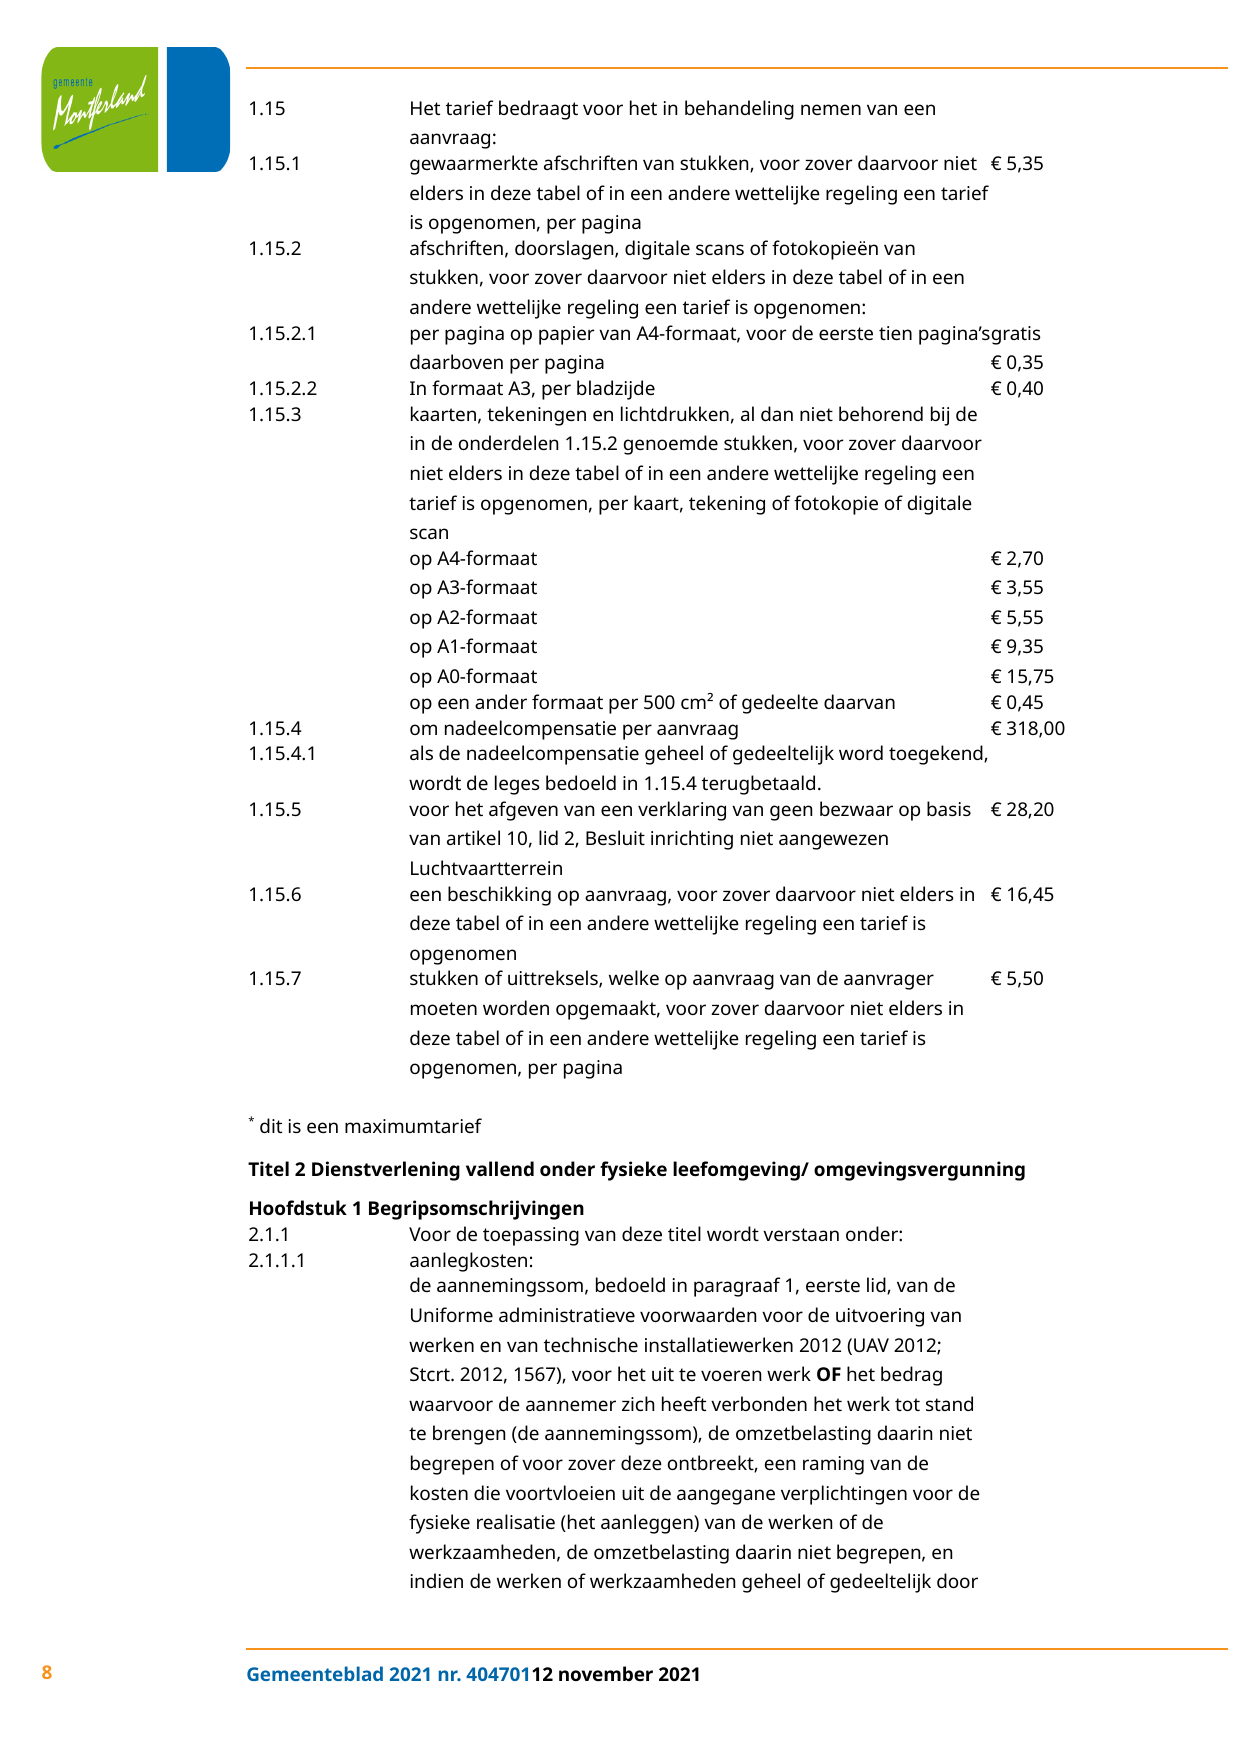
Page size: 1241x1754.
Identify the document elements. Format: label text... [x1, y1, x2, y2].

table_cell op A4-formaat op A3-formaat op A2-formaat op A1-formaat op A0-formaat [409, 545, 991, 689]
table_cell 1.15.4 [248, 715, 409, 741]
table_header [991, 1221, 1152, 1247]
table_cell [991, 1273, 1152, 1594]
table_header Het tarief bedraagt voor het in behandeling nemen van een aanvraag: [409, 95, 991, 150]
table_cell de aannemingssom, bedoeld in paragraaf 1, eerste lid, van de Uniforme administratieve voorwaarden voor de uitvoering van werken en van technische installatiewerken 2012 (UAV 2012; Stcrt. 2012, 1567), voor het uit te voeren werk OF het bedrag waarvoor de aannemer zich heeft verbonden het werk tot stand te brengen (de aannemingssom), de omzetbelasting daarin niet begrepen of voor zover deze ontbreekt, een raming van de kosten die voortvloeien uit de aangegane verplichtingen voor de fysieke realisatie (het aanleggen) van de werken of de werkzaamheden, de omzetbelasting daarin niet begrepen, en indien de werken of werkzaamheden geheel of gedeeltelijk door [409, 1273, 991, 1594]
table_header [991, 95, 1152, 150]
text Titel 2 Dienstverlening vallend onder fysieke leefomgeving/ omgevingsvergunning [248, 1156, 1152, 1182]
table_cell € 318,00 [991, 715, 1152, 741]
table_cell [248, 689, 409, 715]
table_cell € 2,70 € 3,55 € 5,55 € 9,35 € 15,75 [991, 545, 1152, 689]
table_cell gratis € 0,35 [991, 320, 1152, 375]
table_cell aanlegkosten: [409, 1247, 991, 1273]
table_cell 1.15.2 [248, 235, 409, 320]
table_header 2.1.1 [248, 1221, 409, 1247]
table_cell In formaat A3, per bladzijde [409, 375, 991, 401]
table_cell [248, 545, 409, 689]
text Hoofdstuk 1 Begripsomschrijvingen [248, 1195, 1152, 1221]
table_cell € 16,45 [991, 881, 1152, 966]
table_cell 1.15.4.1 [248, 741, 409, 796]
table_cell om nadeelcompensatie per aanvraag [409, 715, 991, 741]
table_cell per pagina op papier van A4-formaat, voor de eerste tien pagina’s daarboven per pagina [409, 320, 991, 375]
table_cell kaarten, tekeningen en lichtdrukken, al dan niet behorend bij de in de onderdelen 1.15.2 genoemde stukken, voor zover daarvoor niet elders in deze tabel of in een andere wettelijke regeling een tarief is opgenomen, per kaart, tekening of fotokopie of digitale scan [409, 401, 991, 545]
table_cell afschriften, doorslagen, digitale scans of fotokopieën van stukken, voor zover daarvoor niet elders in deze tabel of in een andere wettelijke regeling een tarief is opgenomen: [409, 235, 991, 320]
table_cell 1.15.7 [248, 966, 409, 1080]
table_cell 2.1.1.1 [248, 1247, 409, 1273]
table_cell € 28,20 [991, 796, 1152, 881]
table_header Voor de toepassing van deze titel wordt verstaan onder: [409, 1221, 991, 1247]
table_cell een beschikking op aanvraag, voor zover daarvoor niet elders in deze tabel of in een andere wettelijke regeling een tarief is opgenomen [409, 881, 991, 966]
table_cell 1.15.6 [248, 881, 409, 966]
table_cell gewaarmerkte afschriften van stukken, voor zover daarvoor niet elders in deze tabel of in een andere wettelijke regeling een tarief is opgenomen, per pagina [409, 150, 991, 235]
table_cell € 5,35 [991, 150, 1152, 235]
text * dit is een maximumtarief [248, 1113, 1152, 1139]
table_cell [991, 235, 1152, 320]
table_cell € 0,40 [991, 375, 1152, 401]
table_cell [991, 401, 1152, 545]
table_cell [248, 1273, 409, 1594]
table_cell 1.15.5 [248, 796, 409, 881]
table_cell 1.15.2.2 [248, 375, 409, 401]
table_cell stukken of uittreksels, welke op aanvraag van de aanvrager moeten worden opgemaakt, voor zover daarvoor niet elders in deze tabel of in een andere wettelijke regeling een tarief is opgenomen, per pagina [409, 966, 991, 1080]
table_cell [991, 741, 1152, 796]
table_cell 1.15.1 [248, 150, 409, 235]
table_cell [991, 1247, 1152, 1273]
table_cell 1.15.3 [248, 401, 409, 545]
table_cell voor het afgeven van een verklaring van geen bezwaar op basis van artikel 10, lid 2, Besluit inrichting niet aangewezen Luchtvaartterrein [409, 796, 991, 881]
table_cell op een ander formaat per 500 cm² of gedeelte daarvan [409, 689, 991, 715]
table_cell € 5,50 [991, 966, 1152, 1080]
table_cell 1.15.2.1 [248, 320, 409, 375]
table_cell als de nadeelcompensatie geheel of gedeeltelijk word toegekend, wordt de leges bedoeld in 1.15.4 terugbetaald. [409, 741, 991, 796]
picture [41, 47, 231, 172]
table_cell € 0,45 [991, 689, 1152, 715]
table_header 1.15 [248, 95, 409, 150]
